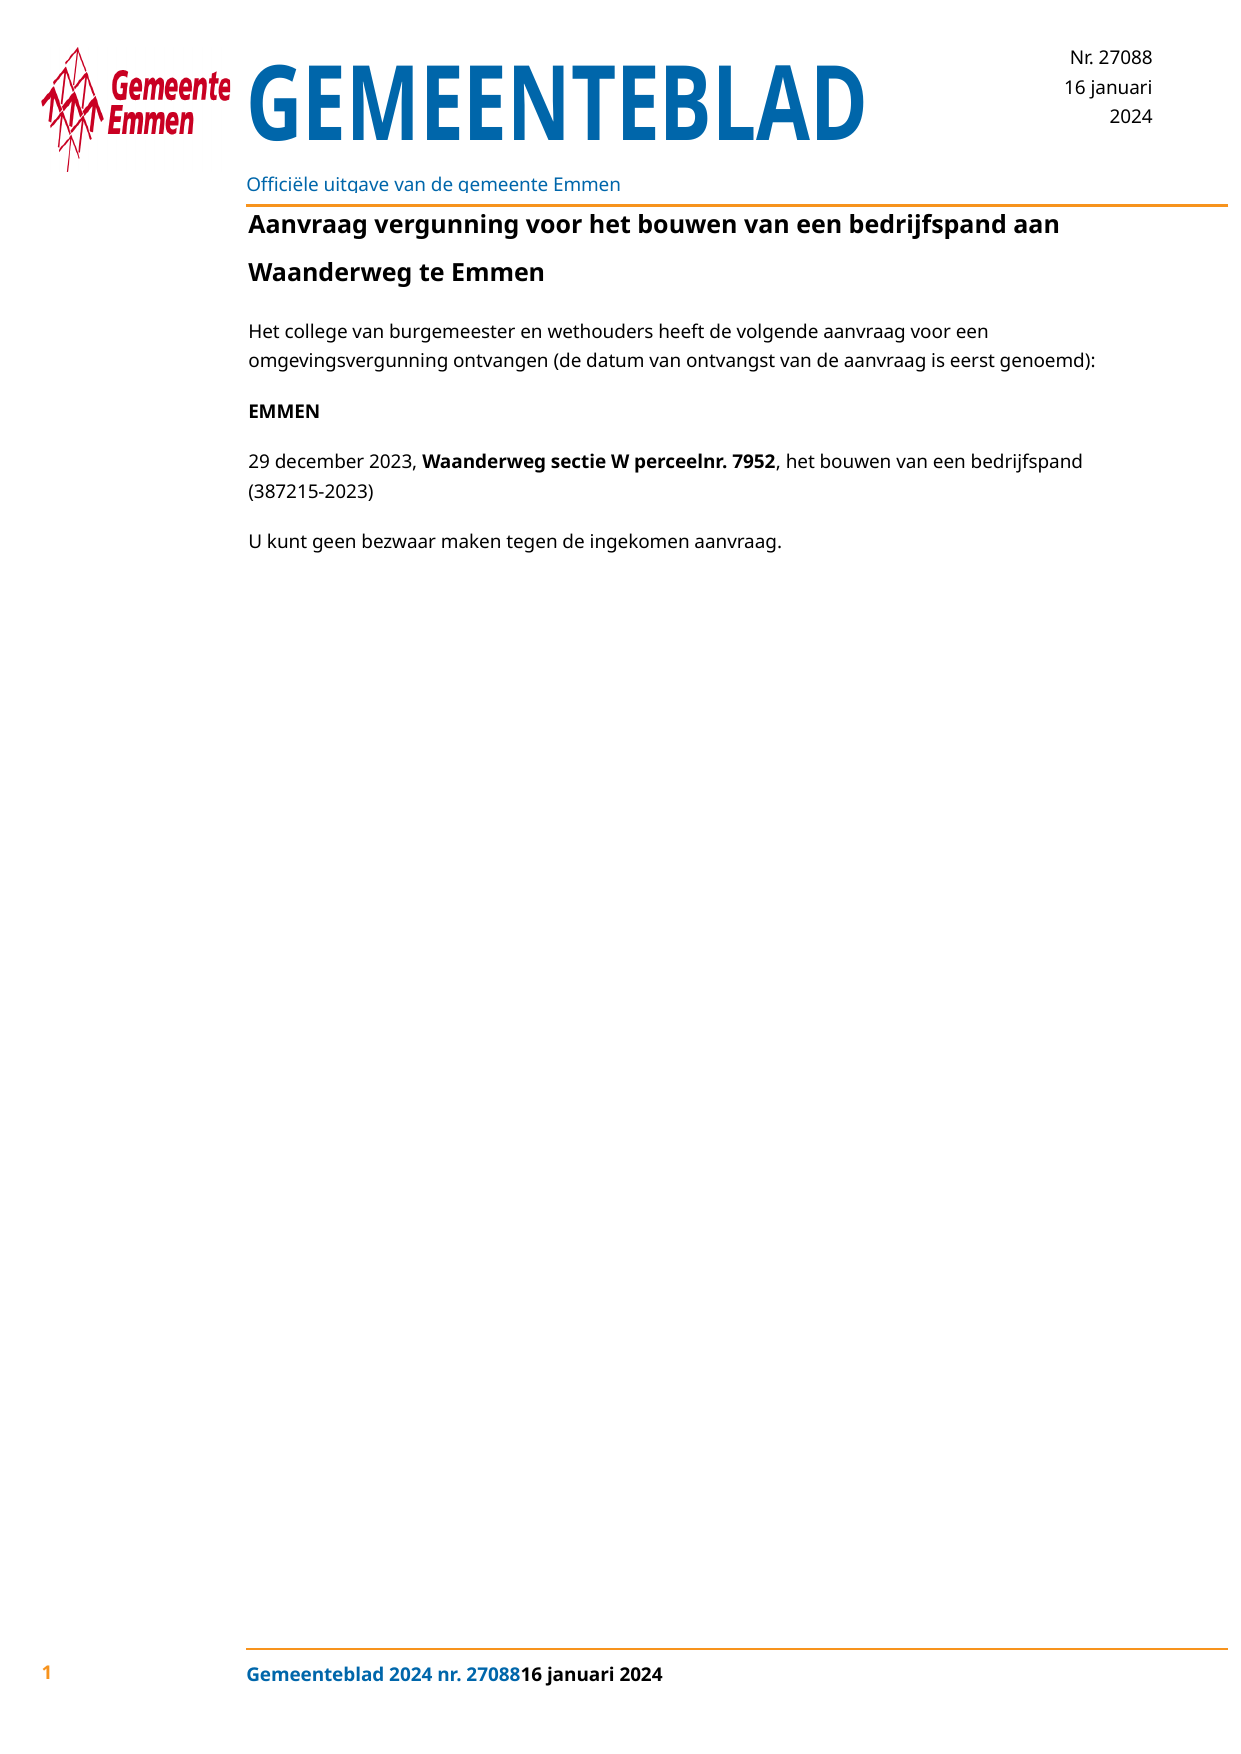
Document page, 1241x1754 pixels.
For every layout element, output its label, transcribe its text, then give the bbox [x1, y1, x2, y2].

text 29 december 2023, Waanderweg sectie W perceelnr. 7952, het bouwen van een bedrijfspand (387215-2023) [248, 448, 1152, 504]
text Aanvraag vergunning voor het bouwen van een bedrijfspand aan Waanderweg te Emmen [248, 207, 1152, 288]
picture [41, 47, 231, 172]
text U kunt geen bezwaar maken tegen de ingekomen aanvraag. [248, 528, 1152, 554]
text Het college van burgemeester en wethouders heeft de volgende aanvraag voor een omgevingsvergunning ontvangen (de datum van ontvangst van de aanvraag is eerst genoemd): [248, 318, 1152, 373]
text EMMEN [248, 398, 1152, 424]
